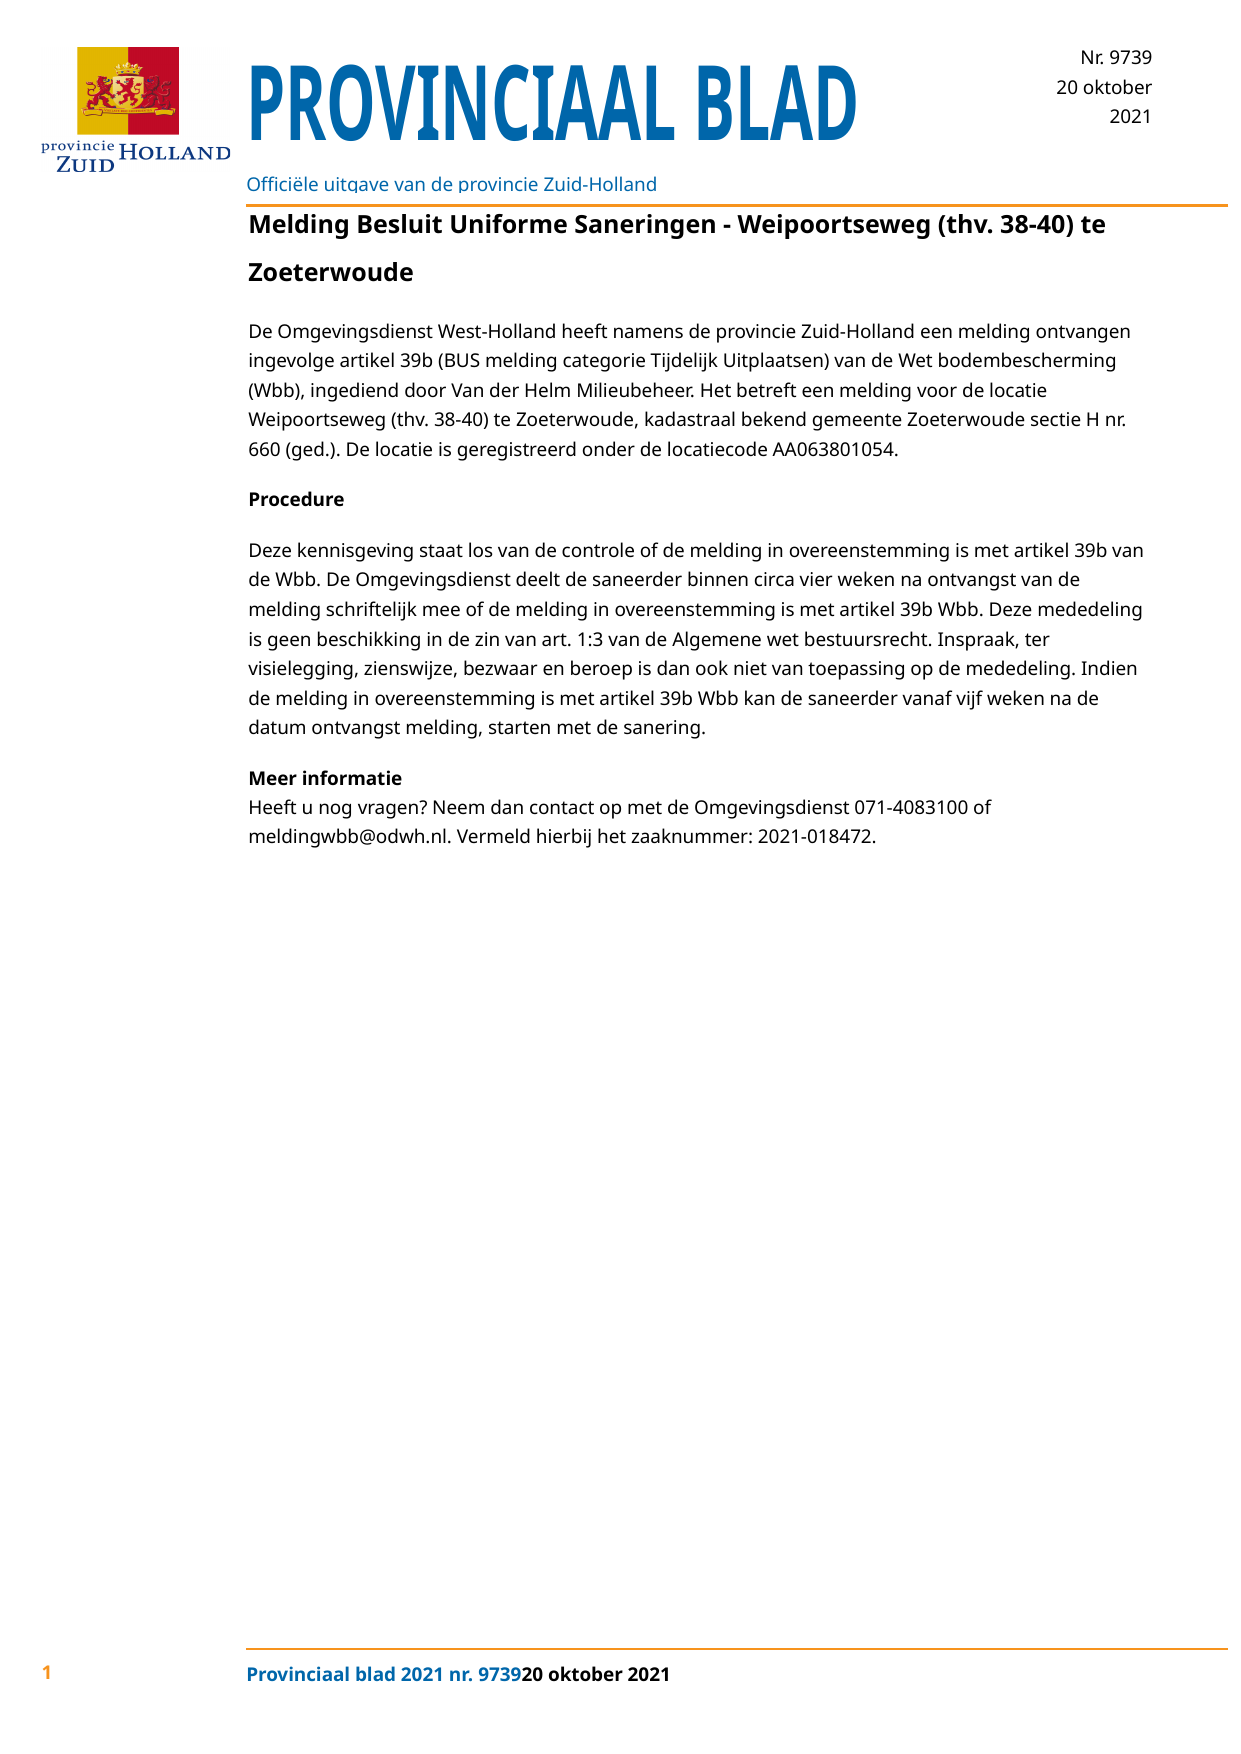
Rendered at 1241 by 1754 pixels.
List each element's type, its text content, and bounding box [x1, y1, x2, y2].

text Heeft u nog vragen? Neem dan contact op met de Omgevingsdienst 071-4083100 of meldingwbb@odwh.nl. Vermeld hierbij het zaaknummer: 2021-018472. [248, 794, 1152, 849]
picture [41, 47, 231, 172]
text Deze kennisgeving staat los van de controle of de melding in overeenstemming is met artikel 39b van de Wbb. De Omgevingsdienst deelt de saneerder binnen circa vier weken na ontvangst van de melding schriftelijk mee of de melding in overeenstemming is met artikel 39b Wbb. Deze mededeling is geen beschikking in de zin van art. 1:3 van de Algemene wet bestuursrecht. Inspraak, ter visielegging, zienswijze, bezwaar en beroep is dan ook niet van toepassing op de mededeling. Indien de melding in overeenstemming is met artikel 39b Wbb kan de saneerder vanaf vijf weken na de datum ontvangst melding, starten met de sanering. [248, 537, 1152, 740]
text De Omgevingsdienst West-Holland heeft namens de provincie Zuid-Holland een melding ontvangen ingevolge artikel 39b (BUS melding categorie Tijdelijk Uitplaatsen) van de Wet bodembescherming (Wbb), ingediend door Van der Helm Milieubeheer. Het betreft een melding voor de locatie Weipoortseweg (thv. 38-40) te Zoeterwoude, kadastraal bekend gemeente Zoeterwoude sectie H nr. 660 (ged.). De locatie is geregistreerd onder de locatiecode AA063801054. [248, 318, 1152, 462]
table_header Meer informatie [248, 765, 1152, 791]
text Melding Besluit Uniforme Saneringen - Weipoortseweg (thv. 38-40) te Zoeterwoude [248, 207, 1152, 288]
text Procedure [248, 487, 1152, 512]
